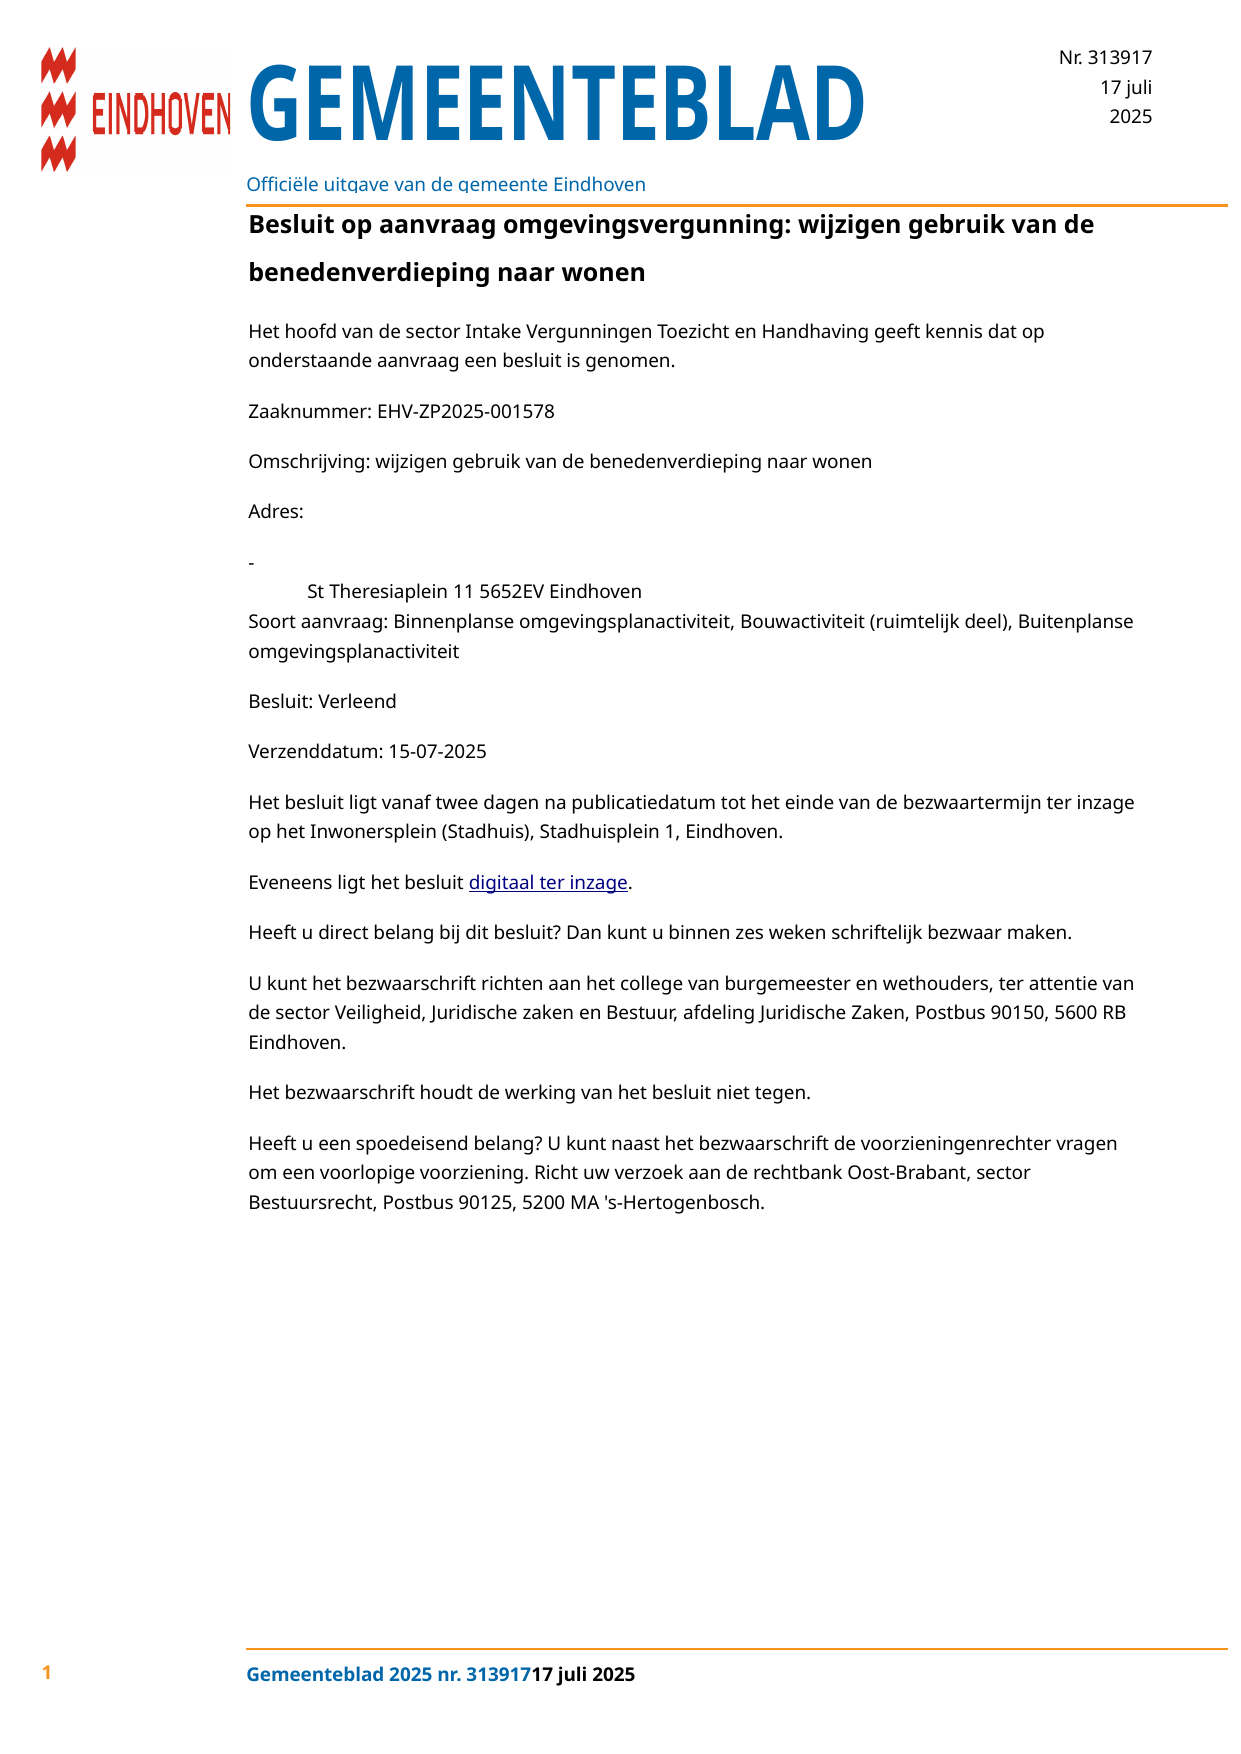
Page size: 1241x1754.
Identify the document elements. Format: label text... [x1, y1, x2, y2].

list St Theresiaplein 11 5652EV Eindhoven [248, 579, 1152, 604]
text Het hoofd van de sector Intake Vergunningen Toezicht en Handhaving geeft kennis dat op onderstaande aanvraag een besluit is genomen. [248, 318, 1152, 373]
picture [41, 47, 231, 172]
text Adres: [248, 499, 1152, 524]
text Soort aanvraag: Binnenplanse omgevingsplanactiviteit, Bouwactiviteit (ruimtelijk deel), Buitenplanse omgevingsplanactiviteit [248, 608, 1152, 664]
text Besluit: Verleend [248, 688, 1152, 714]
text Verzenddatum: 15-07-2025 [248, 739, 1152, 764]
text U kunt het bezwaarschrift richten aan het college van burgemeester en wethouders, ter attentie van de sector Veiligheid, Juridische zaken en Bestuur, afdeling Juridische Zaken, Postbus 90150, 5600 RB Eindhoven. [248, 970, 1152, 1055]
text Besluit op aanvraag omgevingsvergunning: wijzigen gebruik van de benedenverdieping naar wonen [248, 207, 1152, 288]
text Omschrijving: wijzigen gebruik van de benedenverdieping naar wonen [248, 448, 1152, 474]
text Het besluit ligt vanaf twee dagen na publicatiedatum tot het einde van de bezwaartermijn ter inzage op het Inwonersplein (Stadhuis), Stadhuisplein 1, Eindhoven. [248, 789, 1152, 844]
text Het bezwaarschrift houdt de werking van het besluit niet tegen. [248, 1079, 1152, 1105]
text Zaaknummer: EHV-ZP2025-001578 [248, 398, 1152, 424]
text Heeft u een spoedeisend belang? U kunt naast het bezwaarschrift de voorzieningenrechter vragen om een voorlopige voorziening. Richt uw verzoek aan de rechtbank Oost-Brabant, sector Bestuursrecht, Postbus 90125, 5200 MA 's-Hertogenbosch. [248, 1130, 1152, 1215]
text Heeft u direct belang bij dit besluit? Dan kunt u binnen zes weken schriftelijk bezwaar maken. [248, 919, 1152, 945]
text Eveneens ligt het besluit digitaal ter inzage. [248, 869, 1152, 895]
